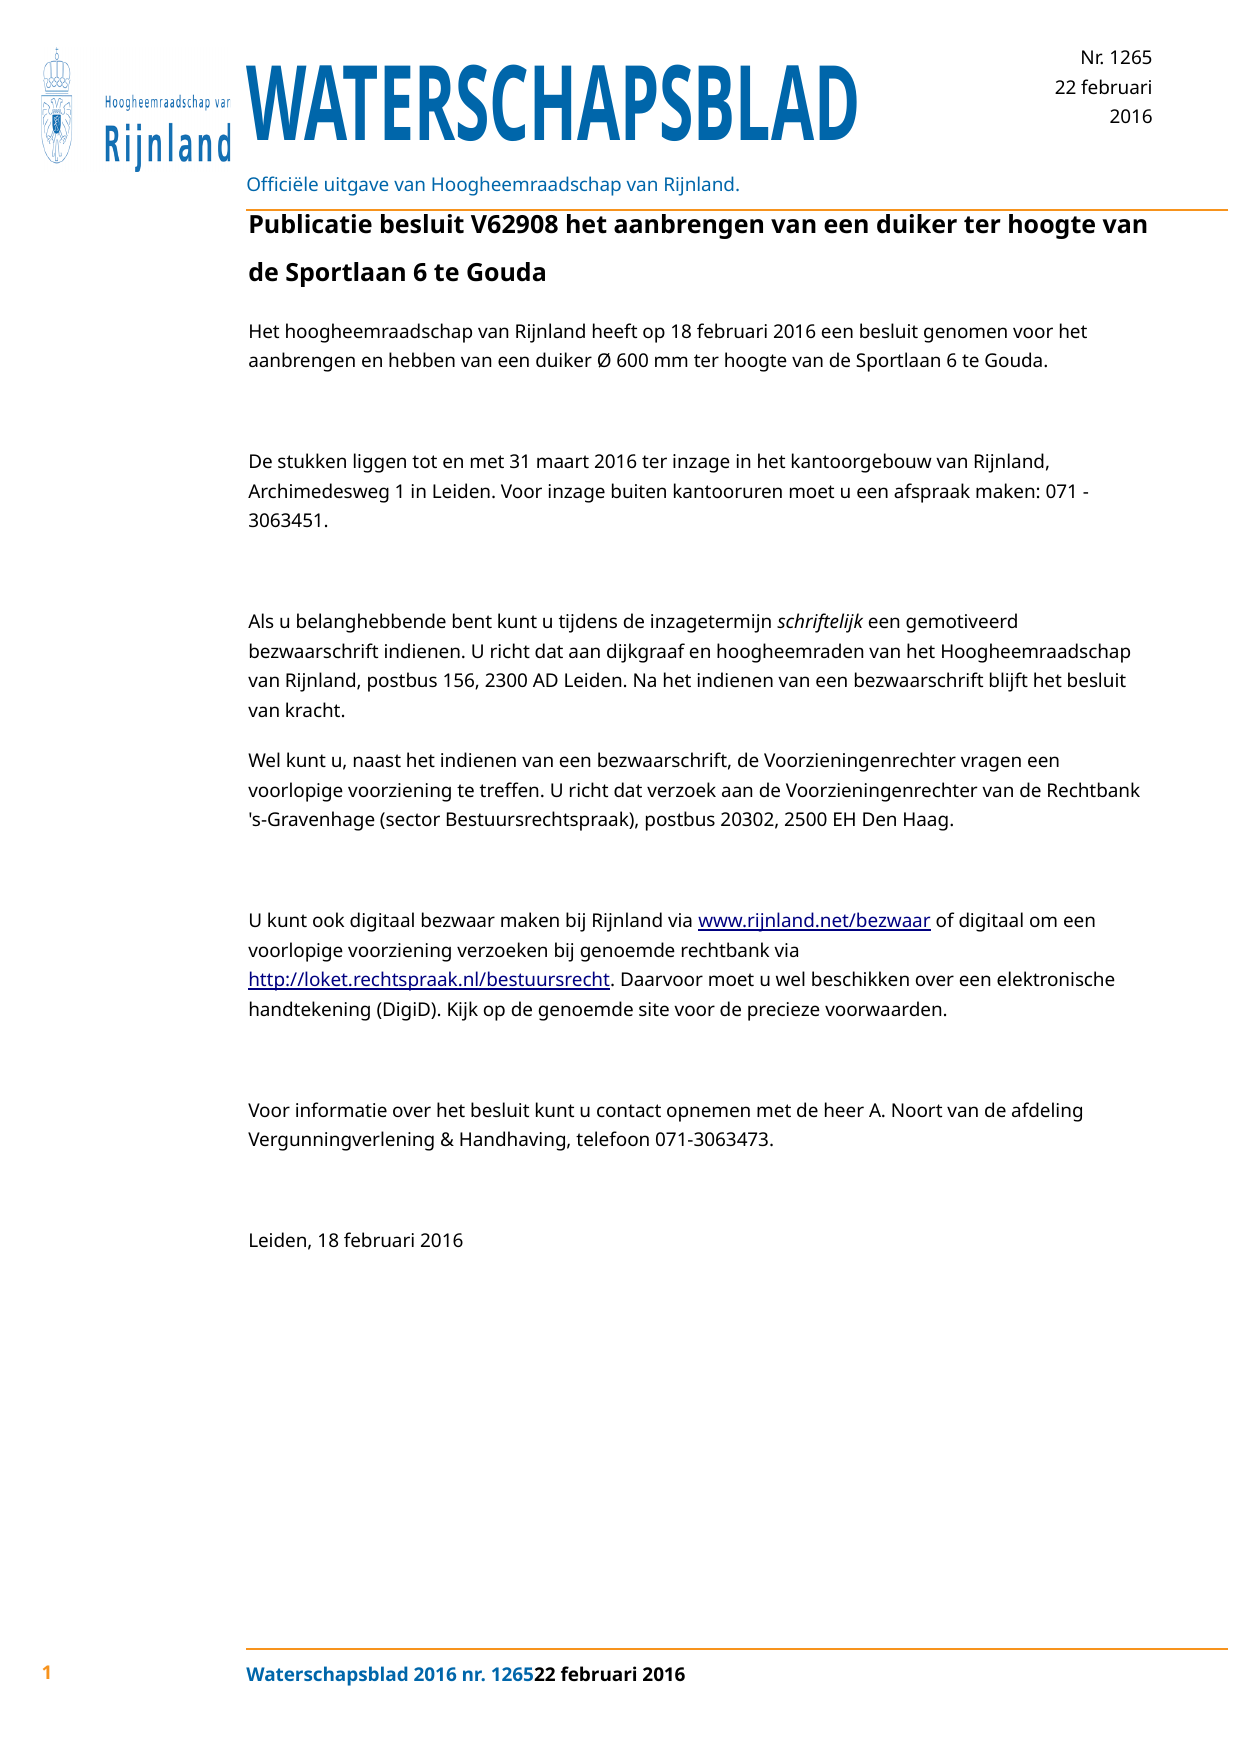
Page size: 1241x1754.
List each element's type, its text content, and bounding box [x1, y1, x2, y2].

text Publicatie besluit V62908 het aanbrengen van een duiker ter hoogte van de Sportlaan 6 te Gouda [248, 211, 1152, 288]
text Het hoogheemraadschap van Rijnland heeft op 18 februari 2016 een besluit genomen voor het aanbrengen en hebben van een duiker Ø 600 mm ter hoogte van de Sportlaan 6 te Gouda. [248, 318, 1152, 373]
text U kunt ook digitaal bezwaar maken bij Rijnland via www.rijnland.net/bezwaar of digitaal om een voorlopige voorziening verzoeken bij genoemde rechtbank via http://loket.rechtspraak.nl/bestuursrecht. Daarvoor moet u wel beschikken over een elektronische handtekening (DigiD). Kijk op de genoemde site voor de precieze voorwaarden. [248, 907, 1152, 1022]
text Leiden, 18 februari 2016 [248, 1227, 1152, 1253]
text Wel kunt u, naast het indienen van een bezwaarschrift, de Voorzieningenrechter vragen een voorlopige voorziening te treffen. U richt dat verzoek aan de Voorzieningenrechter van de Rechtbank 's-Gravenhage (sector Bestuursrechtspraak), postbus 20302, 2500 EH Den Haag. [248, 747, 1152, 832]
text Voor informatie over het besluit kunt u contact opnemen met de heer A. Noort van de afdeling Vergunningverlening & Handhaving, telefoon 071-3063473. [248, 1097, 1152, 1152]
picture [41, 47, 231, 172]
text Als u belanghebbende bent kunt u tijdens de inzagetermijn schriftelijk een gemotiveerd bezwaarschrift indienen. U richt dat aan dijkgraaf en hoogheemraden van het Hoogheemraadschap van Rijnland, postbus 156, 2300 AD Leiden. Na het indienen van een bezwaarschrift blijft het besluit van kracht. [248, 608, 1152, 723]
text De stukken liggen tot en met 31 maart 2016 ter inzage in het kantoorgebouw van Rijnland, Archimedesweg 1 in Leiden. Voor inzage buiten kantooruren moet u een afspraak maken: 071 - 3063451. [248, 448, 1152, 533]
